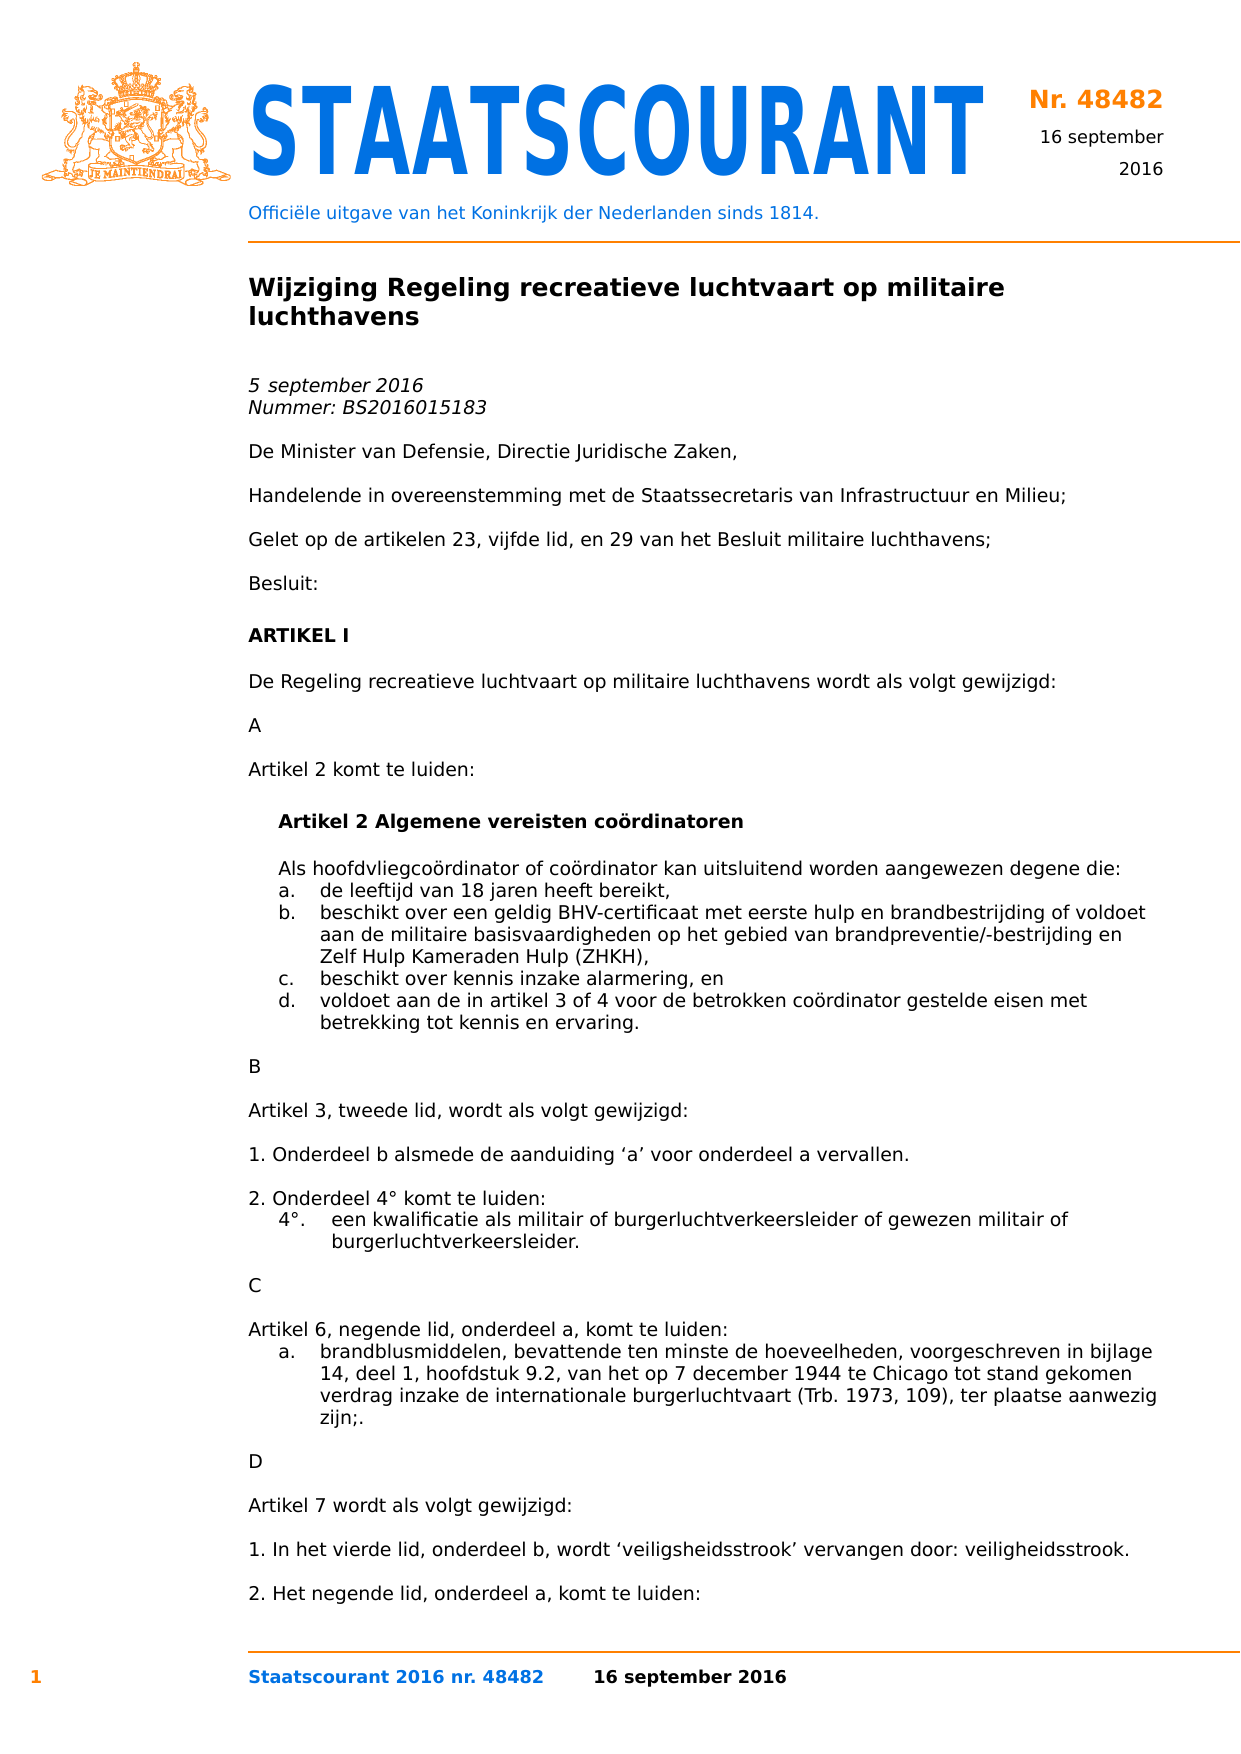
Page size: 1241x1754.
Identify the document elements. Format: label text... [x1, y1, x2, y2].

text Artikel 7 wordt als volgt gewijzigd: [248, 1495, 1163, 1517]
text B [248, 1056, 1163, 1078]
text Artikel 6, negende lid, onderdeel a, komt te luiden: [248, 1319, 1163, 1341]
text De Minister van Defensie, Directie Juridische Zaken, [248, 441, 1163, 463]
subtitle ARTIKEL I [248, 624, 1163, 646]
table_cell 2016 [998, 153, 1240, 203]
text b. beschikt over een geldig BHV-certificaat met eerste hulp en brandbestrijding of voldoet aan de militaire basisvaardigheden op het gebied van brandpreventie/-bestrijding en Zelf Hulp Kameraden Hulp (ZHKH), [278, 902, 1163, 968]
text A [248, 715, 1163, 737]
text c. beschikt over kennis inzake alarmering, en [278, 968, 1163, 990]
text C [248, 1275, 1163, 1297]
text a. brandblusmiddelen, bevattende ten minste de hoeveelheden, voorgeschreven in bijlage 14, deel 1, hoofdstuk 9.2, van het op 7 december 1944 te Chicago tot stand gekomen verdrag inzake de internationale burgerluchtvaart (Trb. 1973, 109), ter plaatse aanwezig zijn;. [278, 1341, 1163, 1429]
text Artikel 3, tweede lid, wordt als volgt gewijzigd: [248, 1100, 1163, 1122]
picture [41, 62, 231, 186]
table_header [25, 62, 248, 241]
text Als hoofdvliegcoördinator of coördinator kan uitsluitend worden aangewezen degene die: [278, 858, 1163, 880]
text De Regeling recreatieve luchtvaart op militaire luchthavens wordt als volgt gewijzigd: [248, 671, 1163, 693]
text D [248, 1451, 1163, 1473]
table_cell Officiële uitgave van het Koninkrijk der Nederlanden sinds 1814. [248, 203, 1240, 241]
subtitle Wijziging Regeling recreatieve luchtvaart op militaire luchthavens [248, 273, 1163, 331]
text 1. In het vierde lid, onderdeel b, wordt ‘veiligsheidsstrook’ vervangen door: veiligheidsstrook. [248, 1538, 1163, 1561]
text 4°. een kwalificatie als militair of burgerluchtverkeersleider of gewezen militair of burgerluchtverkeersleider. [278, 1209, 1163, 1253]
text Artikel 2 komt te luiden: [248, 759, 1163, 781]
text Nummer: BS2016015183 [248, 397, 1163, 419]
subtitle Artikel 2 Algemene vereisten coördinatoren [278, 811, 1163, 833]
table_header Nr. 48482 [998, 62, 1240, 121]
text Gelet op de artikelen 23, vijfde lid, en 29 van het Besluit militaire luchthavens; [248, 529, 1163, 551]
text 1. Onderdeel b alsmede de aanduiding ‘a’ voor onderdeel a vervallen. [248, 1143, 1163, 1166]
text d. voldoet aan de in artikel 3 of 4 voor de betrokken coördinator gestelde eisen met betrekking tot kennis en ervaring. [278, 990, 1163, 1034]
table_header STAATSCOURANT [248, 62, 998, 203]
text 5 september 2016 [248, 375, 1163, 397]
text a. de leeftijd van 18 jaren heeft bereikt, [278, 880, 1163, 902]
text Besluit: [248, 572, 1163, 594]
text Handelende in overeenstemming met de Staatssecretaris van Infrastructuur en Milieu; [248, 485, 1163, 507]
text 2. Het negende lid, onderdeel a, komt te luiden: [248, 1582, 1163, 1604]
text 2. Onderdeel 4° komt te luiden: [248, 1187, 1163, 1209]
table_cell 16 september [998, 121, 1240, 153]
